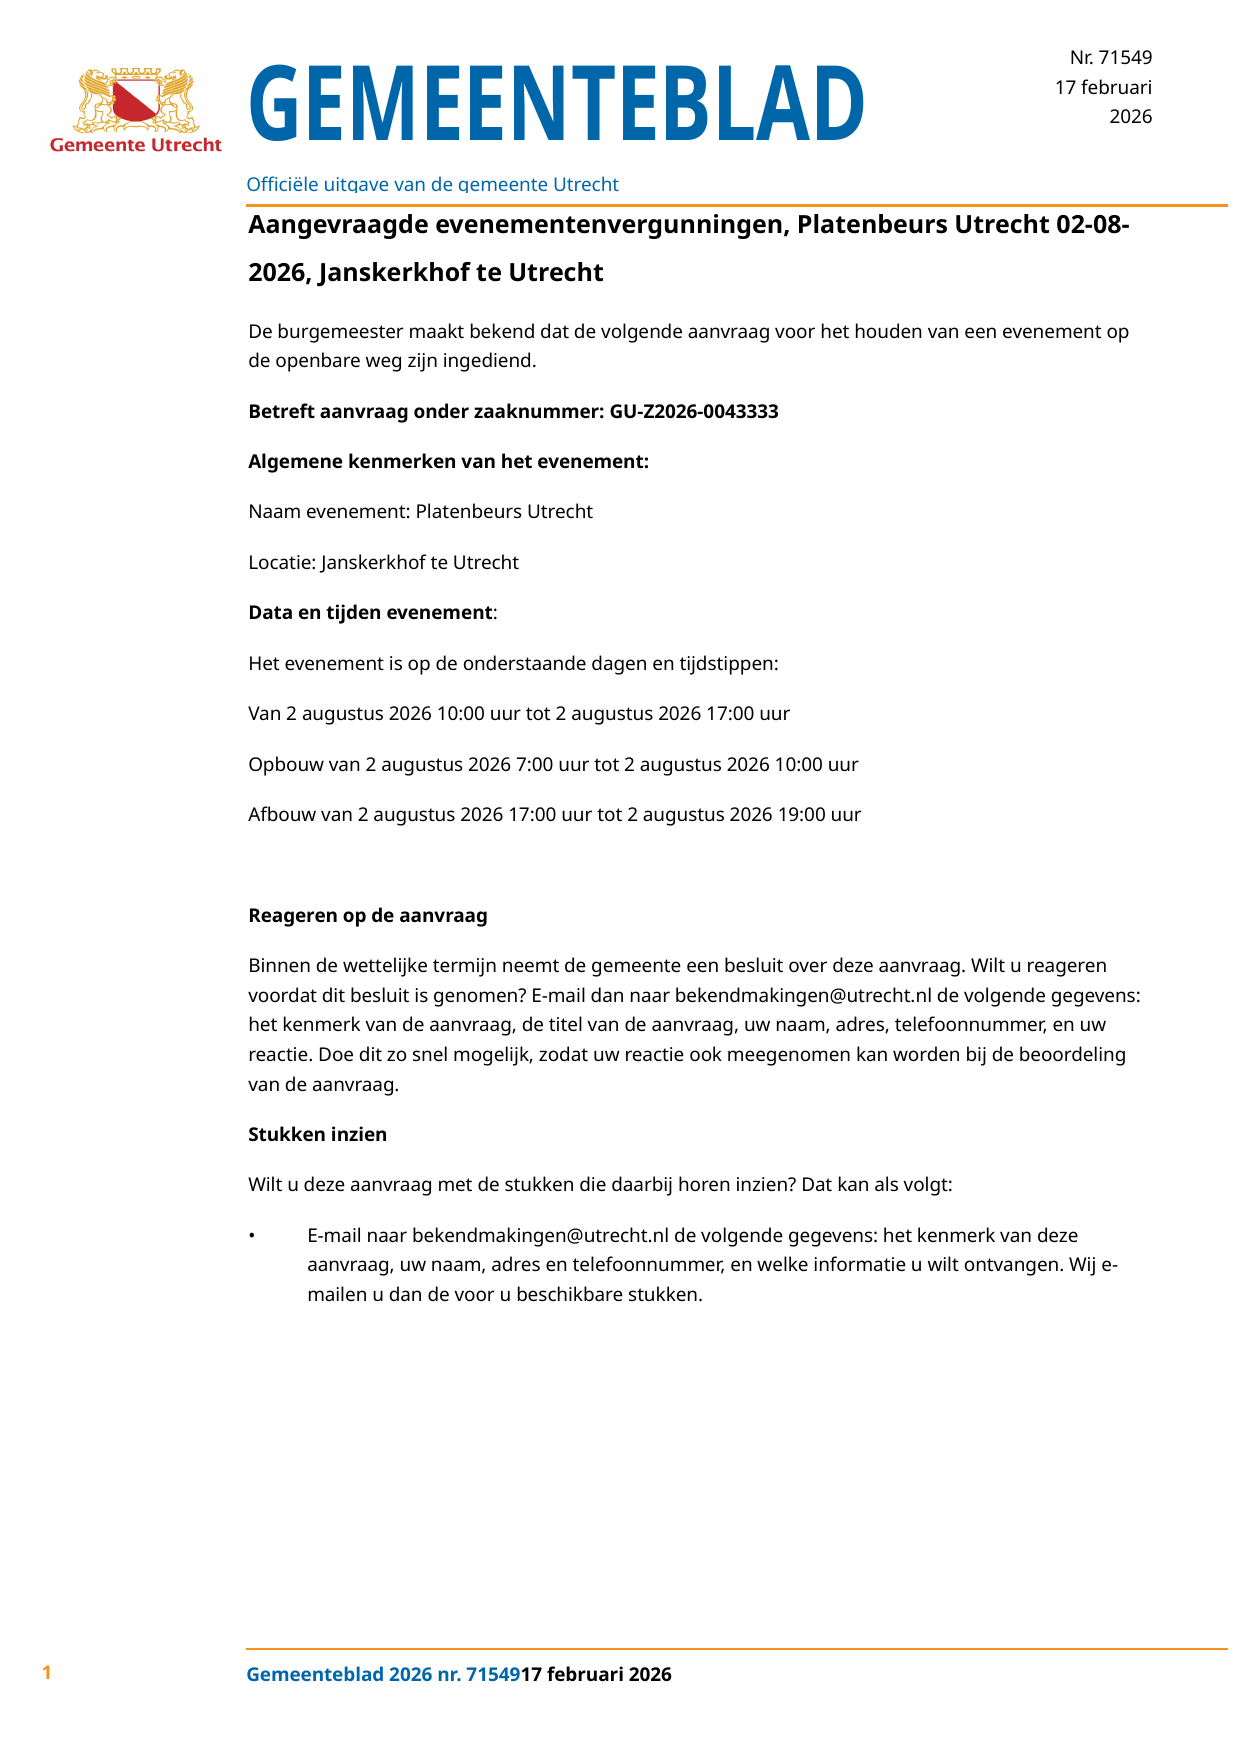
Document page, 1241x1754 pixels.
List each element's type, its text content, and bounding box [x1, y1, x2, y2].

text Betreft aanvraag onder zaaknummer: GU-Z2026-0043333 [248, 398, 1152, 424]
text Afbouw van 2 augustus 2026 17:00 uur tot 2 augustus 2026 19:00 uur [248, 801, 1152, 827]
text Data en tijden evenement: [248, 599, 1152, 625]
text De burgemeester maakt bekend dat de volgende aanvraag voor het houden van een evenement op de openbare weg zijn ingediend. [248, 318, 1152, 373]
text Het evenement is op de onderstaande dagen en tijdstippen: [248, 650, 1152, 676]
text Naam evenement: Platenbeurs Utrecht [248, 499, 1152, 524]
text Aangevraagde evenementenvergunningen, Platenbeurs Utrecht 02-08-2026, Janskerkhof te Utrecht [248, 207, 1152, 288]
text Wilt u deze aanvraag met de stukken die daarbij horen inzien? Dat kan als volgt: [248, 1172, 1152, 1197]
text Van 2 augustus 2026 10:00 uur tot 2 augustus 2026 17:00 uur [248, 700, 1152, 726]
text Binnen de wettelijke termijn neemt de gemeente een besluit over deze aanvraag. Wilt u reageren voordat dit besluit is genomen? E-mail dan naar bekendmakingen@utrecht.nl de volgende gegevens: het kenmerk van de aanvraag, de titel van de aanvraag, uw naam, adres, telefoonnummer, en uw reactie. Doe dit zo snel mogelijk, zodat uw reactie ook meegenomen kan worden bij de beoordeling van de aanvraag. [248, 952, 1152, 1097]
picture [41, 47, 231, 172]
text Stukken inzien [248, 1121, 1152, 1147]
text Locatie: Janskerkhof te Utrecht [248, 549, 1152, 575]
list E-mail naar bekendmakingen@utrecht.nl de volgende gegevens: het kenmerk van deze aanvraag, uw naam, adres en telefoonnummer, en welke informatie u wilt ontvangen. Wij e-mailen u dan de voor u beschikbare stukken. [248, 1222, 1152, 1307]
text Opbouw van 2 augustus 2026 7:00 uur tot 2 augustus 2026 10:00 uur [248, 751, 1152, 777]
text Reageren op de aanvraag [248, 902, 1152, 928]
text Algemene kenmerken van het evenement: [248, 448, 1152, 474]
